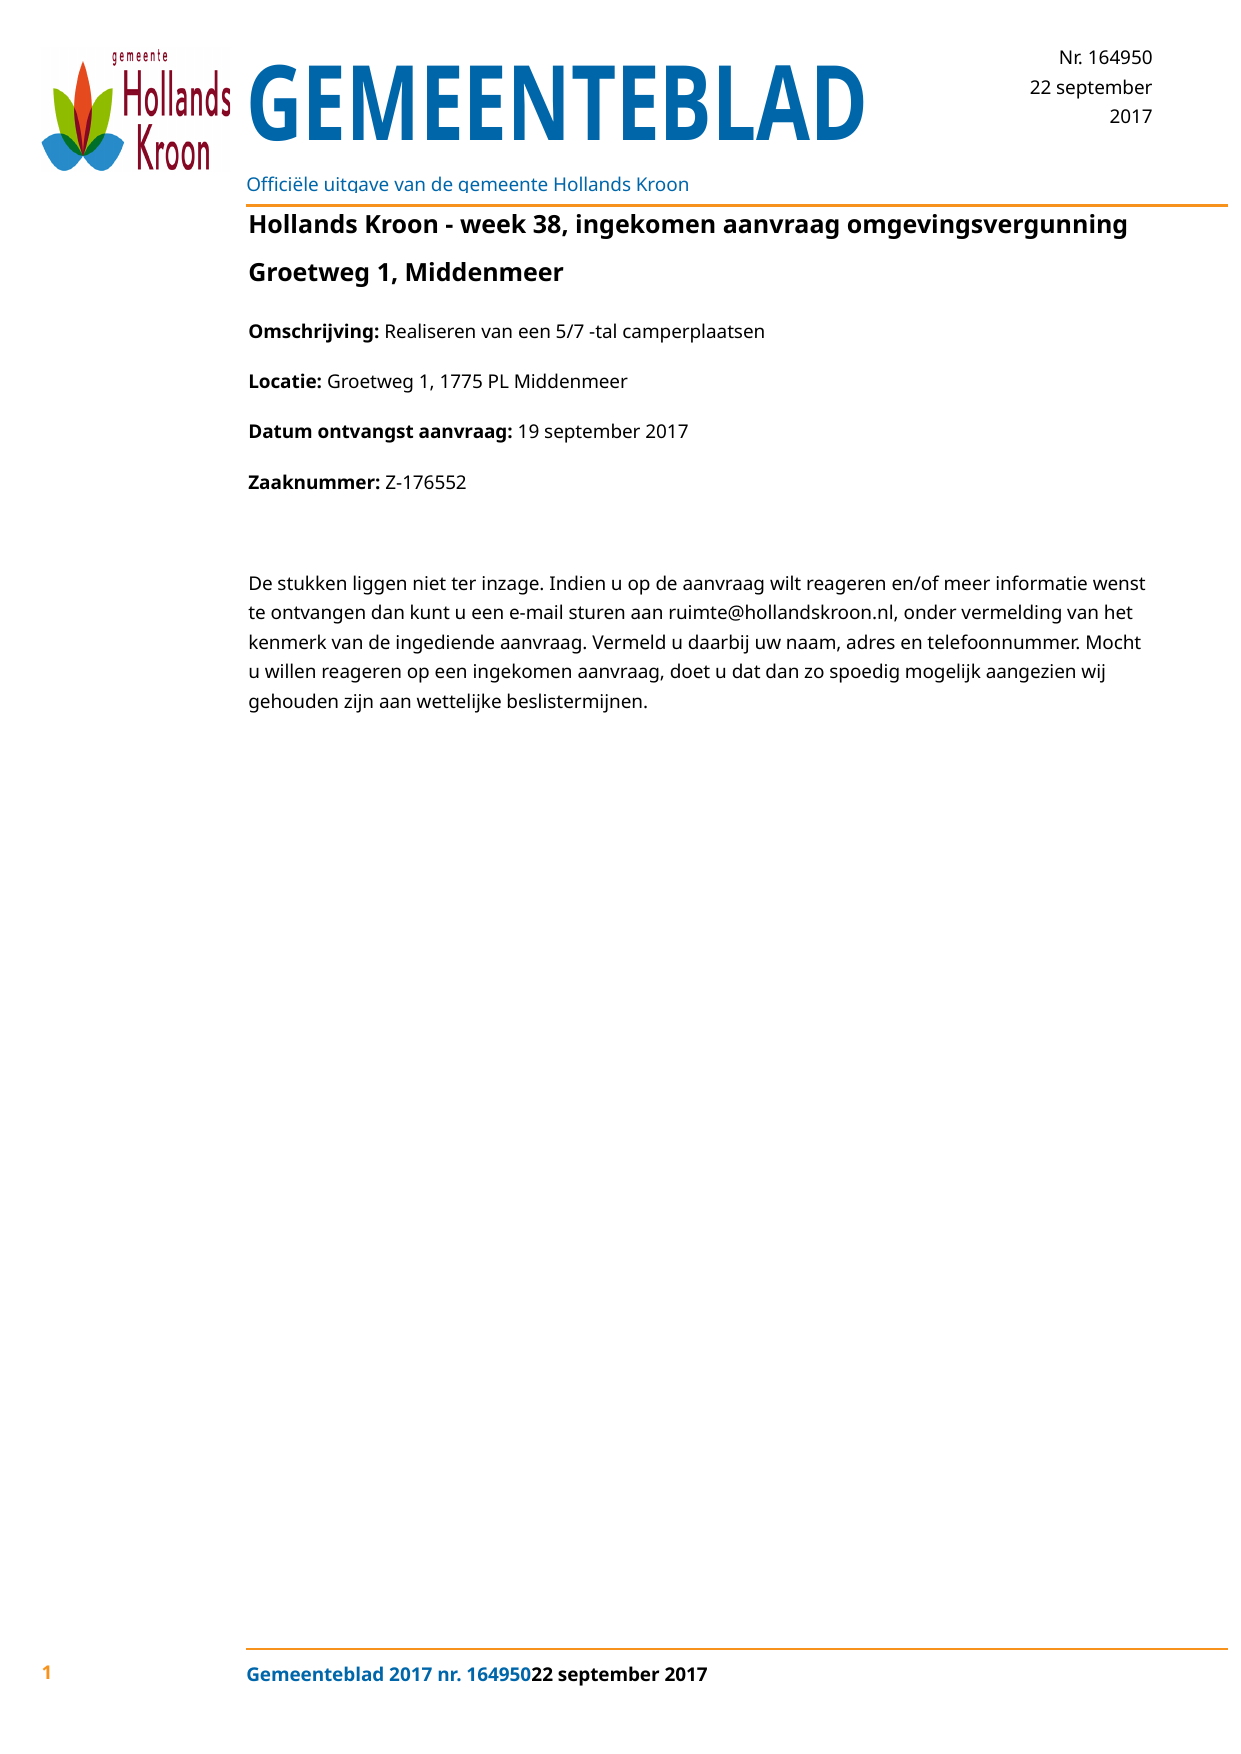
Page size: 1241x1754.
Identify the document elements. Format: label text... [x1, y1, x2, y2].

text Omschrijving: Realiseren van een 5/7 -tal camperplaatsen [248, 318, 1152, 344]
picture [41, 47, 231, 172]
text Locatie: Groetweg 1, 1775 PL Middenmeer [248, 368, 1152, 394]
text Datum ontvangst aanvraag: 19 september 2017 [248, 419, 1152, 444]
text De stukken liggen niet ter inzage. Indien u op de aanvraag wilt reageren en/of meer informatie wenst te ontvangen dan kunt u een e-mail sturen aan ruimte@hollandskroon.nl, onder vermelding van het kenmerk van de ingediende aanvraag. Vermeld u daarbij uw naam, adres en telefoonnummer. Mocht u willen reageren op een ingekomen aanvraag, doet u dat dan zo spoedig mogelijk aangezien wij gehouden zijn aan wettelijke beslistermijnen. [248, 570, 1152, 714]
text Hollands Kroon - week 38, ingekomen aanvraag omgevingsvergunning Groetweg 1, Middenmeer [248, 207, 1152, 288]
text Zaaknummer: Z-176552 [248, 469, 1152, 495]
